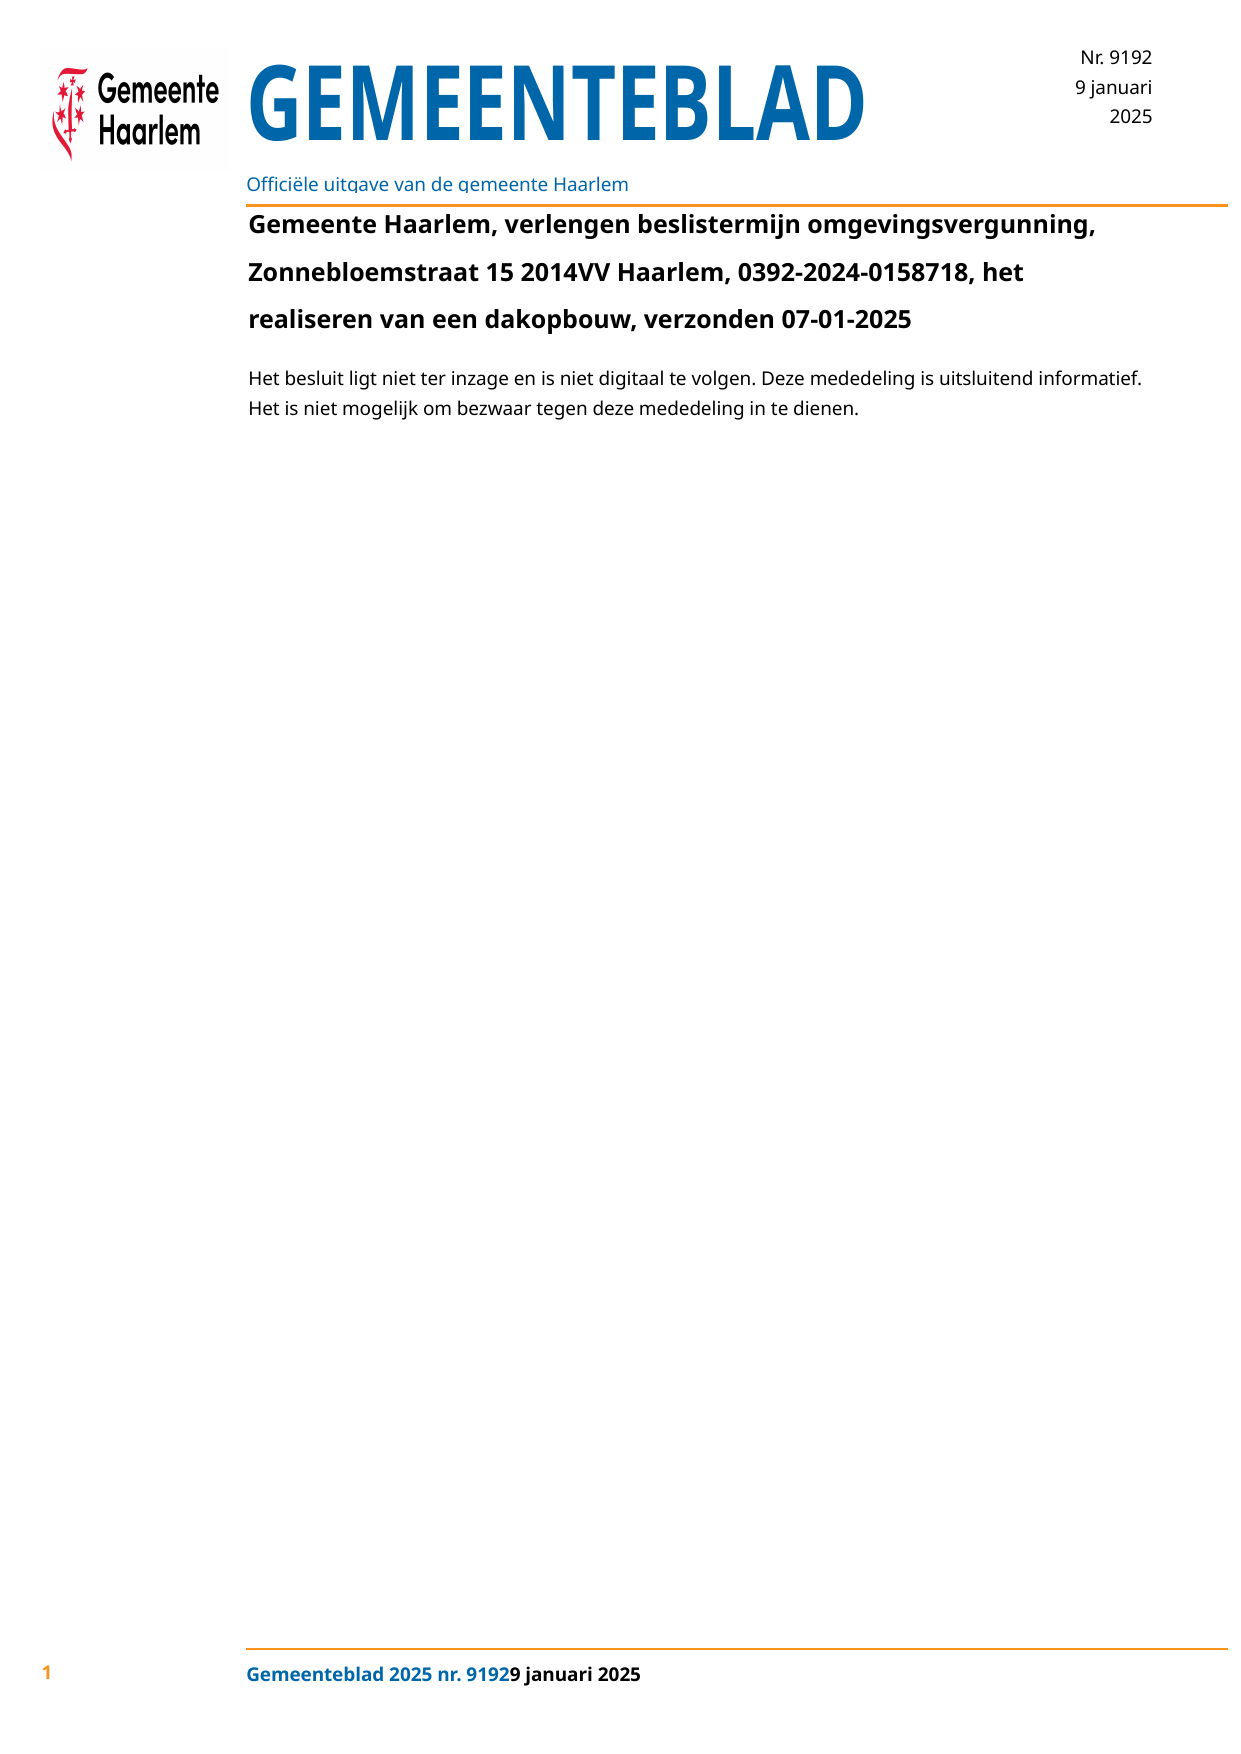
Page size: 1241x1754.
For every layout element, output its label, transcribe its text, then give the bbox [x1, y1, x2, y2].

text Het besluit ligt niet ter inzage en is niet digitaal te volgen. Deze mededeling is uitsluitend informatief. Het is niet mogelijk om bezwaar tegen deze mededeling in te dienen. [248, 366, 1152, 421]
text Gemeente Haarlem, verlengen beslistermijn omgevingsvergunning, Zonnebloemstraat 15 2014VV Haarlem, 0392-2024-0158718, het realiseren van een dakopbouw, verzonden 07-01-2025 [248, 207, 1152, 336]
picture [41, 47, 231, 172]
